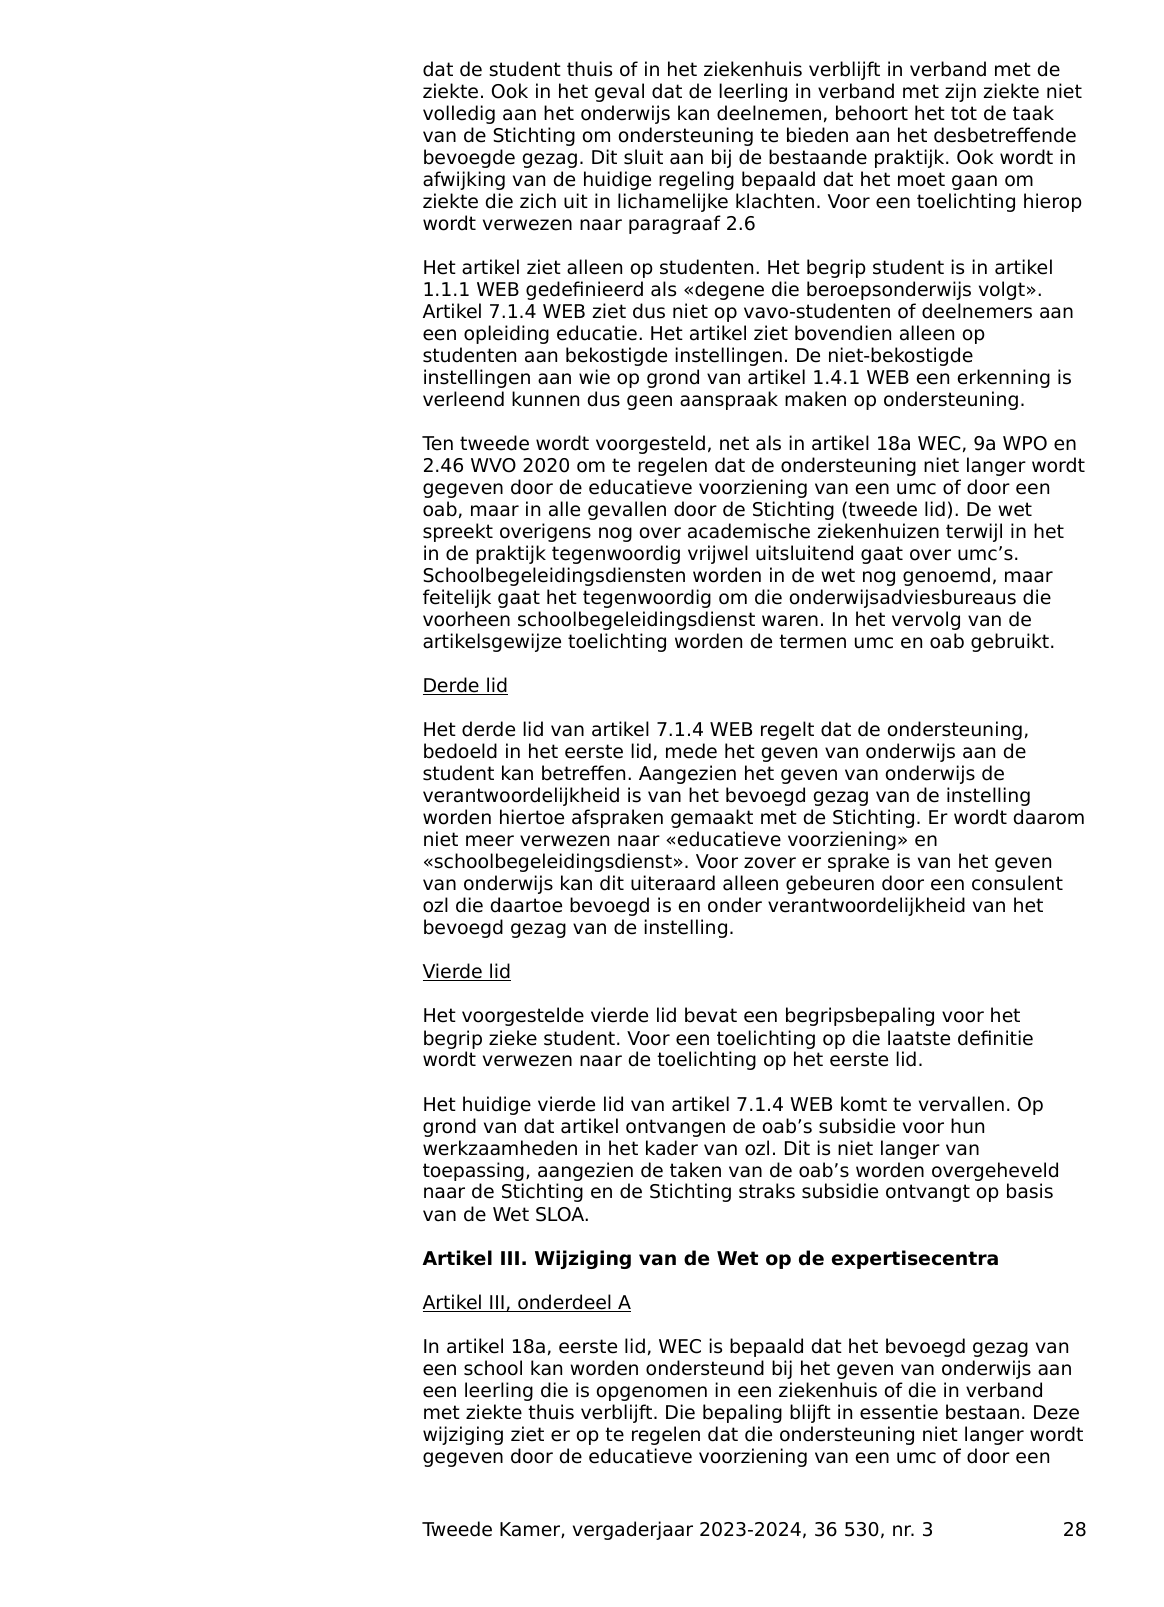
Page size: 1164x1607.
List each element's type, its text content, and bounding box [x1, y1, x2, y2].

text Het huidige vierde lid van artikel 7.1.4 WEB komt te vervallen. Op grond van dat artikel ontvangen de oab’s subsidie voor hun werkzaamheden in het kader van ozl. Dit is niet langer van toepassing, aangezien de taken van de oab’s worden overgeheveld naar de Stichting en de Stichting straks subsidie ontvangt op basis van de Wet SLOA. [422, 1093, 1087, 1225]
text Het artikel ziet alleen op studenten. Het begrip student is in artikel 1.1.1 WEB gedefinieerd als «degene die beroepsonderwijs volgt». Artikel 7.1.4 WEB ziet dus niet op vavo-studenten of deelnemers aan een opleiding educatie. Het artikel ziet bovendien alleen op studenten aan bekostigde instellingen. De niet-bekostigde instellingen aan wie op grond van artikel 1.4.1 WEB een erkenning is verleend kunnen dus geen aanspraak maken op ondersteuning. [422, 257, 1087, 411]
text dat de student thuis of in het ziekenhuis verblijft in verband met de ziekte. Ook in het geval dat de leerling in verband met zijn ziekte niet volledig aan het onderwijs kan deelnemen, behoort het tot de taak van de Stichting om ondersteuning te bieden aan het desbetreffende bevoegde gezag. Dit sluit aan bij de bestaande praktijk. Ook wordt in afwijking van de huidige regeling bepaald dat het moet gaan om ziekte die zich uit in lichamelijke klachten. Voor een toelichting hierop wordt verwezen naar paragraaf 2.6 [422, 59, 1087, 235]
text Het voorgestelde vierde lid bevat een begripsbepaling voor het begrip zieke student. Voor een toelichting op die laatste definitie wordt verwezen naar de toelichting op het eerste lid. [422, 1005, 1087, 1071]
subtitle Artikel III, onderdeel A [422, 1292, 1087, 1314]
subtitle Artikel III. Wijziging van de Wet op de expertisecentra [422, 1248, 1087, 1269]
text In artikel 18a, eerste lid, WEC is bepaald dat het bevoegd gezag van een school kan worden ondersteund bij het geven van onderwijs aan een leerling die is opgenomen in een ziekenhuis of die in verband met ziekte thuis verblijft. Die bepaling blijft in essentie bestaan. Deze wijziging ziet er op te regelen dat die ondersteuning niet langer wordt gegeven door de educatieve voorziening van een umc of door een [422, 1336, 1087, 1468]
text Ten tweede wordt voorgesteld, net als in artikel 18a WEC, 9a WPO en 2.46 WVO 2020 om te regelen dat de ondersteuning niet langer wordt gegeven door de educatieve voorziening van een umc of door een oab, maar in alle gevallen door de Stichting (tweede lid). De wet spreekt overigens nog over academische ziekenhuizen terwijl in het in de praktijk tegenwoordig vrijwel uitsluitend gaat over umc’s. Schoolbegeleidingsdiensten worden in de wet nog genoemd, maar feitelijk gaat het tegenwoordig om die onderwijsadviesbureaus die voorheen schoolbegeleidingsdienst waren. In het vervolg van de artikelsgewijze toelichting worden de termen umc en oab gebruikt. [422, 433, 1087, 653]
subtitle Derde lid [422, 675, 1087, 697]
subtitle Vierde lid [422, 961, 1087, 983]
text Het derde lid van artikel 7.1.4 WEB regelt dat de ondersteuning, bedoeld in het eerste lid, mede het geven van onderwijs aan de student kan betreffen. Aangezien het geven van onderwijs de verantwoordelijkheid is van het bevoegd gezag van de instelling worden hiertoe afspraken gemaakt met de Stichting. Er wordt daarom niet meer verwezen naar «educatieve voorziening» en «schoolbegeleidingsdienst». Voor zover er sprake is van het geven van onderwijs kan dit uiteraard alleen gebeuren door een consulent ozl die daartoe bevoegd is en onder verantwoordelijkheid van het bevoegd gezag van de instelling. [422, 719, 1087, 939]
